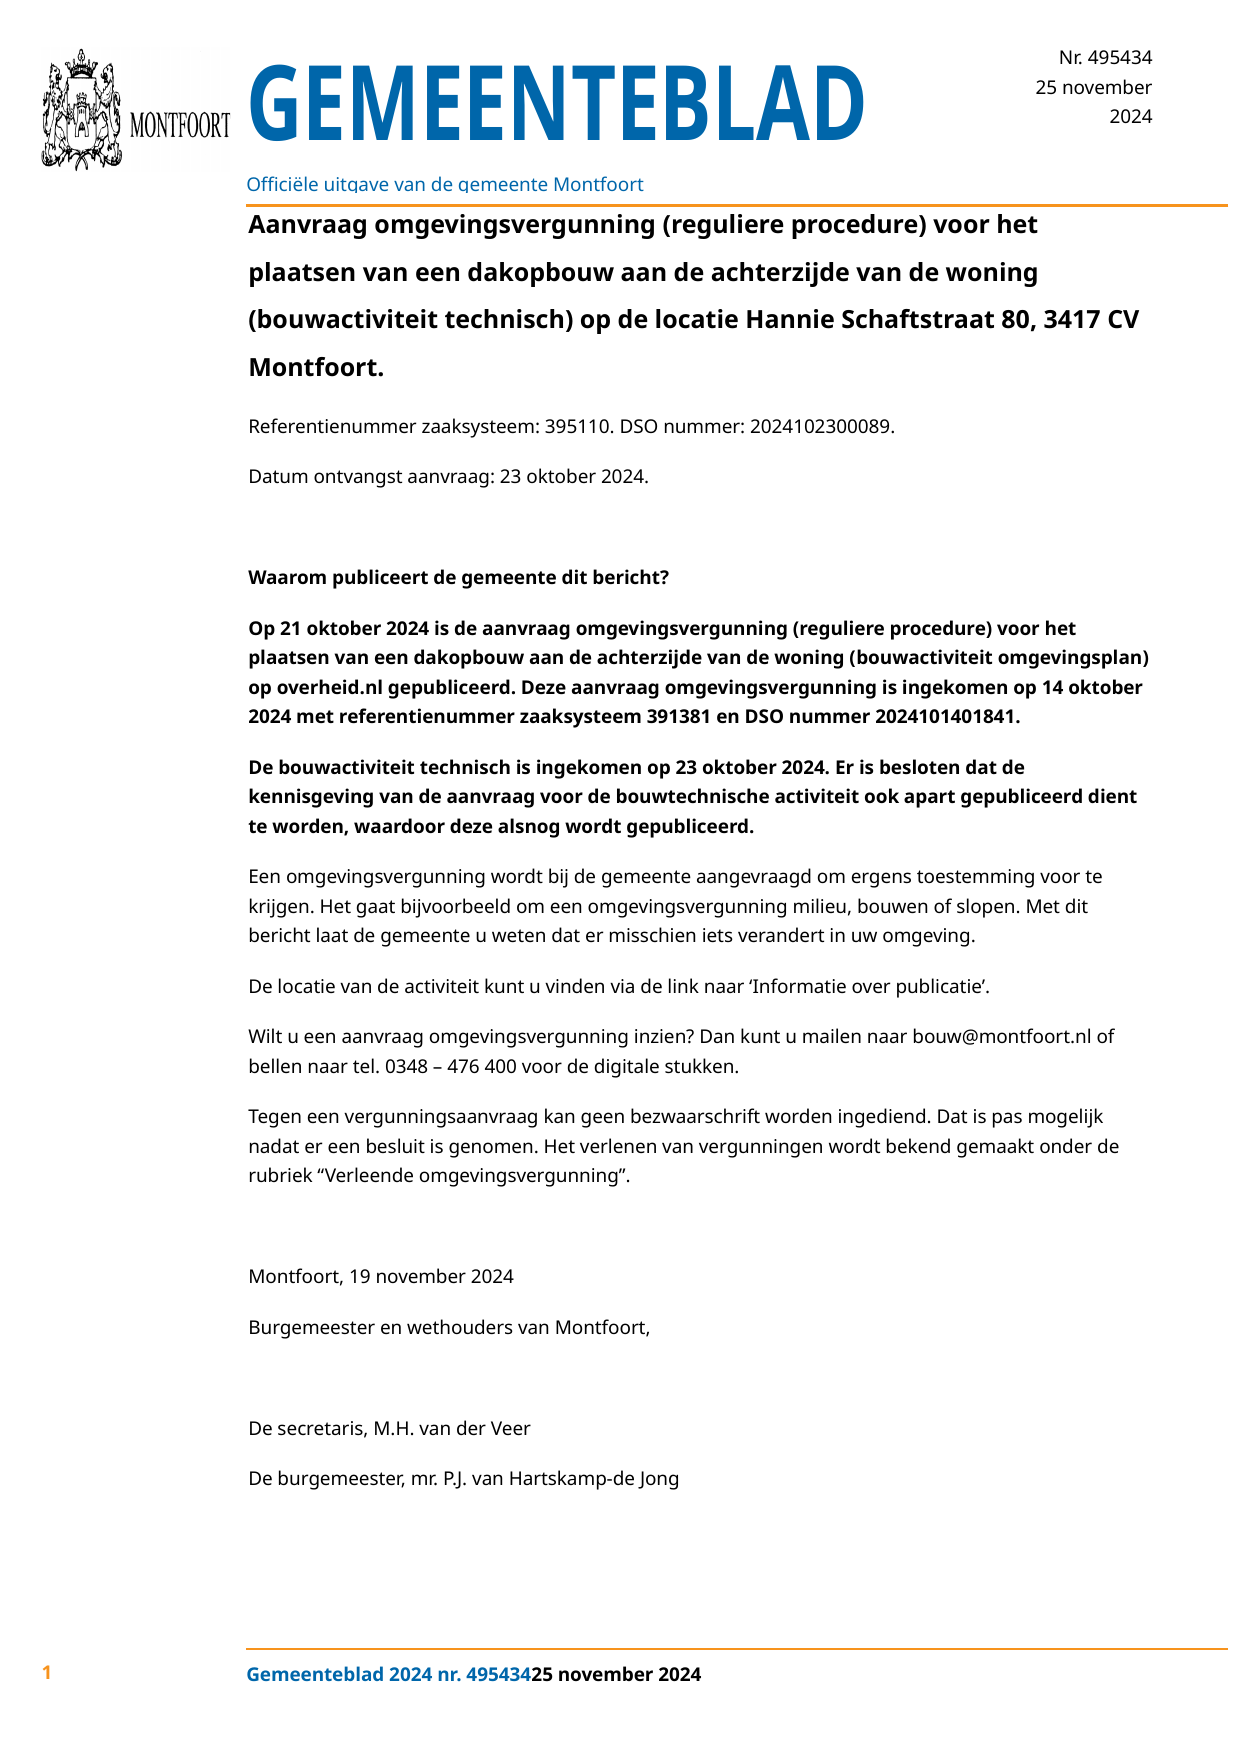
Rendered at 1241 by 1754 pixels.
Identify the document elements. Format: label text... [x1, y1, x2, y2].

text De burgemeester, mr. P.J. van Hartskamp-de Jong [248, 1465, 1152, 1491]
text De locatie van de activiteit kunt u vinden via de link naar ‘Informatie over publicatie’. [248, 973, 1152, 999]
text Montfoort, 19 november 2024 [248, 1263, 1152, 1289]
text Datum ontvangst aanvraag: 23 oktober 2024. [248, 463, 1152, 489]
text Aanvraag omgevingsvergunning (reguliere procedure) voor het plaatsen van een dakopbouw aan de achterzijde van de woning (bouwactiviteit technisch) op de locatie Hannie Schaftstraat 80, 3417 CV Montfoort. [248, 207, 1152, 384]
text Burgemeester en wethouders van Montfoort, [248, 1314, 1152, 1340]
text Tegen een vergunningsaanvraag kan geen bezwaarschrift worden ingediend. Dat is pas mogelijk nadat er een besluit is genomen. Het verlenen van vergunningen wordt bekend gemaakt onder de rubriek “Verleende omgevingsvergunning”. [248, 1103, 1152, 1188]
picture [41, 47, 231, 172]
text Wilt u een aanvraag omgevingsvergunning inzien? Dan kunt u mailen naar bouw@montfoort.nl of bellen naar tel. 0348 – 476 400 voor de digitale stukken. [248, 1023, 1152, 1079]
text Waarom publiceert de gemeente dit bericht? [248, 564, 1152, 590]
text Op 21 oktober 2024 is de aanvraag omgevingsvergunning (reguliere procedure) voor het plaatsen van een dakopbouw aan de achterzijde van de woning (bouwactiviteit omgevingsplan) op overheid.nl gepubliceerd. Deze aanvraag omgevingsvergunning is ingekomen op 14 oktober 2024 met referentienummer zaaksysteem 391381 en DSO nummer 2024101401841. [248, 615, 1152, 729]
text De secretaris, M.H. van der Veer [248, 1415, 1152, 1441]
text De bouwactiviteit technisch is ingekomen op 23 oktober 2024. Er is besloten dat de kennisgeving van de aanvraag voor de bouwtechnische activiteit ook apart gepubliceerd dient te worden, waardoor deze alsnog wordt gepubliceerd. [248, 754, 1152, 839]
text Referentienummer zaaksysteem: 395110. DSO nummer: 2024102300089. [248, 413, 1152, 439]
text Een omgevingsvergunning wordt bij de gemeente aangevraagd om ergens toestemming voor te krijgen. Het gaat bijvoorbeeld om een omgevingsvergunning milieu, bouwen of slopen. Met dit bericht laat de gemeente u weten dat er misschien iets verandert in uw omgeving. [248, 863, 1152, 948]
